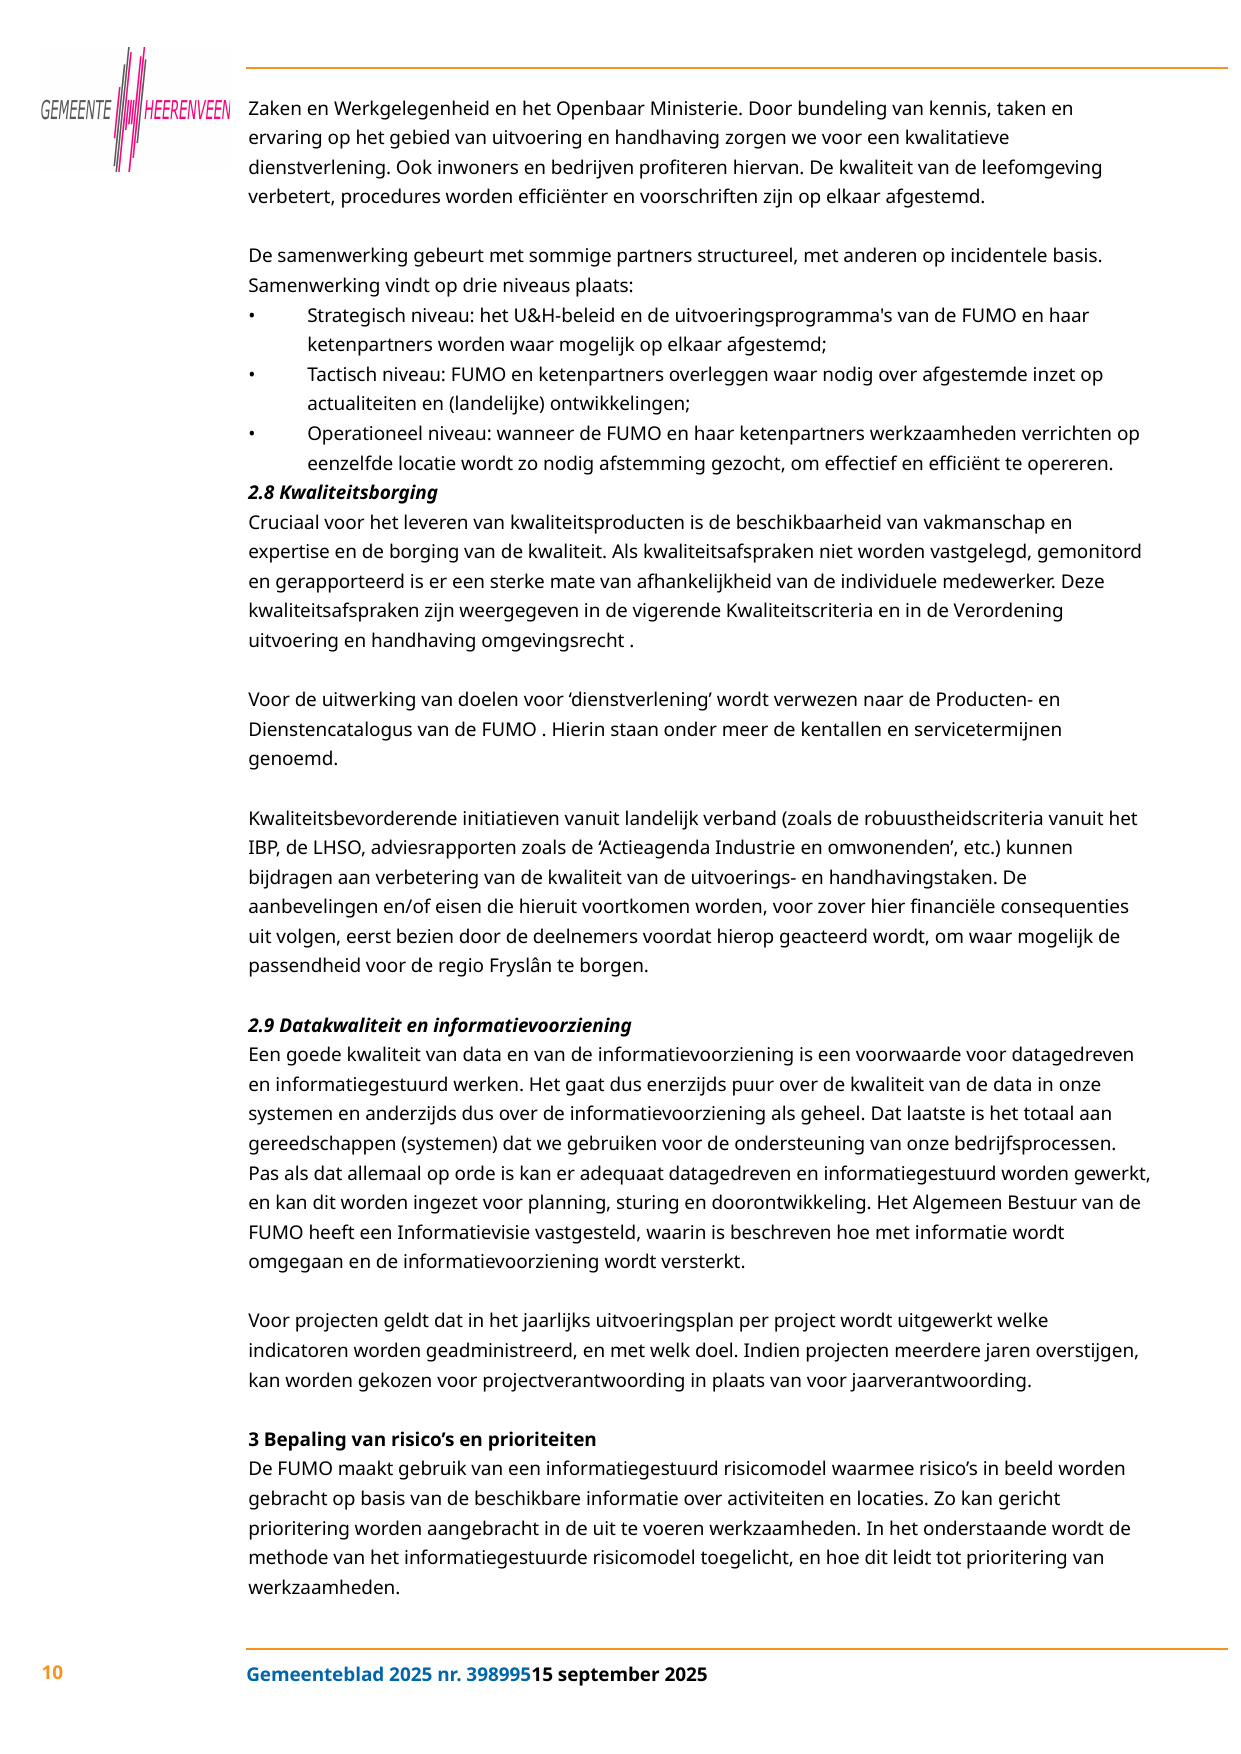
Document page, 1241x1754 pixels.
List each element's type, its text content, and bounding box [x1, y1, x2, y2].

text De FUMO maakt gebruik van een informatiegestuurd risicomodel waarmee risico’s in beeld worden gebracht op basis van de beschikbare informatie over activiteiten en locaties. Zo kan gericht prioritering worden aangebracht in de uit te voeren werkzaamheden. In het onderstaande wordt de methode van het informatiegestuurde risicomodel toegelicht, en hoe dit leidt tot prioritering van werkzaamheden. [248, 1456, 1152, 1600]
text Voor projecten geldt dat in het jaarlijks uitvoeringsplan per project wordt uitgewerkt welke indicatoren worden geadministreerd, en met welk doel. Indien projecten meerdere jaren overstijgen, kan worden gekozen voor projectverantwoording in plaats van voor jaarverantwoording. [248, 1308, 1152, 1393]
text Cruciaal voor het leveren van kwaliteitsproducten is de beschikbaarheid van vakmanschap en expertise en de borging van de kwaliteit. Als kwaliteitsafspraken niet worden vastgelegd, gemonitord en gerapporteerd is er een sterke mate van afhankelijkheid van de individuele medewerker. Deze kwaliteitsafspraken zijn weergegeven in de vigerende Kwaliteitscriteria en in de Verordening uitvoering en handhaving omgevingsrecht . [248, 509, 1152, 653]
list Strategisch niveau: het U&H-beleid en de uitvoeringsprogramma's van de FUMO en haar ketenpartners worden waar mogelijk op elkaar afgestemd; [248, 302, 1152, 357]
text 3 Bepaling van risico’s en prioriteiten [248, 1426, 1152, 1452]
text De samenwerking gebeurt met sommige partners structureel, met anderen op incidentele basis. Samenwerking vindt op drie niveaus plaats: [248, 243, 1152, 298]
text Voor de uitwerking van doelen voor ‘dienstverlening’ wordt verwezen naar de Producten- en Dienstencatalogus van de FUMO . Hierin staan onder meer de kentallen en servicetermijnen genoemd. [248, 686, 1152, 771]
list Tactisch niveau: FUMO en ketenpartners overleggen waar nodig over afgestemde inzet op actualiteiten en (landelijke) ontwikkelingen; [248, 361, 1152, 416]
text Een goede kwaliteit van data en van de informatievoorziening is een voorwaarde voor datagedreven en informatiegestuurd werken. Het gaat dus enerzijds puur over de kwaliteit van de data in onze systemen en anderzijds dus over de informatievoorziening als geheel. Dat laatste is het totaal aan gereedschappen (systemen) dat we gebruiken voor de ondersteuning van onze bedrijfsprocessen. Pas als dat allemaal op orde is kan er adequaat datagedreven en informatiegestuurd worden gewerkt, en kan dit worden ingezet voor planning, sturing en doorontwikkeling. Het Algemeen Bestuur van de FUMO heeft een Informatievisie vastgesteld, waarin is beschreven hoe met informatie wordt omgegaan en de informatievoorziening wordt versterkt. [248, 1041, 1152, 1274]
text Zaken en Werkgelegenheid en het Openbaar Ministerie. Door bundeling van kennis, taken en ervaring op het gebied van uitvoering en handhaving zorgen we voor een kwalitatieve dienstverlening. Ook inwoners en bedrijven profiteren hiervan. De kwaliteit van de leefomgeving verbetert, procedures worden efficiënter en voorschriften zijn op elkaar afgestemd. [248, 95, 1152, 209]
text 2.9 Datakwaliteit en informatievoorziening [248, 1012, 1152, 1038]
text 2.8 Kwaliteitsborging [248, 479, 1152, 505]
list Operationeel niveau: wanneer de FUMO en haar ketenpartners werkzaamheden verrichten op eenzelfde locatie wordt zo nodig afstemming gezocht, om effectief en efficiënt te opereren. [248, 420, 1152, 476]
text Kwaliteitsbevorderende initiatieven vanuit landelijk verband (zoals de robuustheidscriteria vanuit het IBP, de LHSO, adviesrapporten zoals de ‘Actieagenda Industrie en omwonenden’, etc.) kunnen bijdragen aan verbetering van de kwaliteit van de uitvoerings- en handhavingstaken. De aanbevelingen en/of eisen die hieruit voortkomen worden, voor zover hier financiële consequenties uit volgen, eerst bezien door de deelnemers voordat hierop geacteerd wordt, om waar mogelijk de passendheid voor de regio Fryslân te borgen. [248, 805, 1152, 978]
picture [41, 47, 231, 172]
